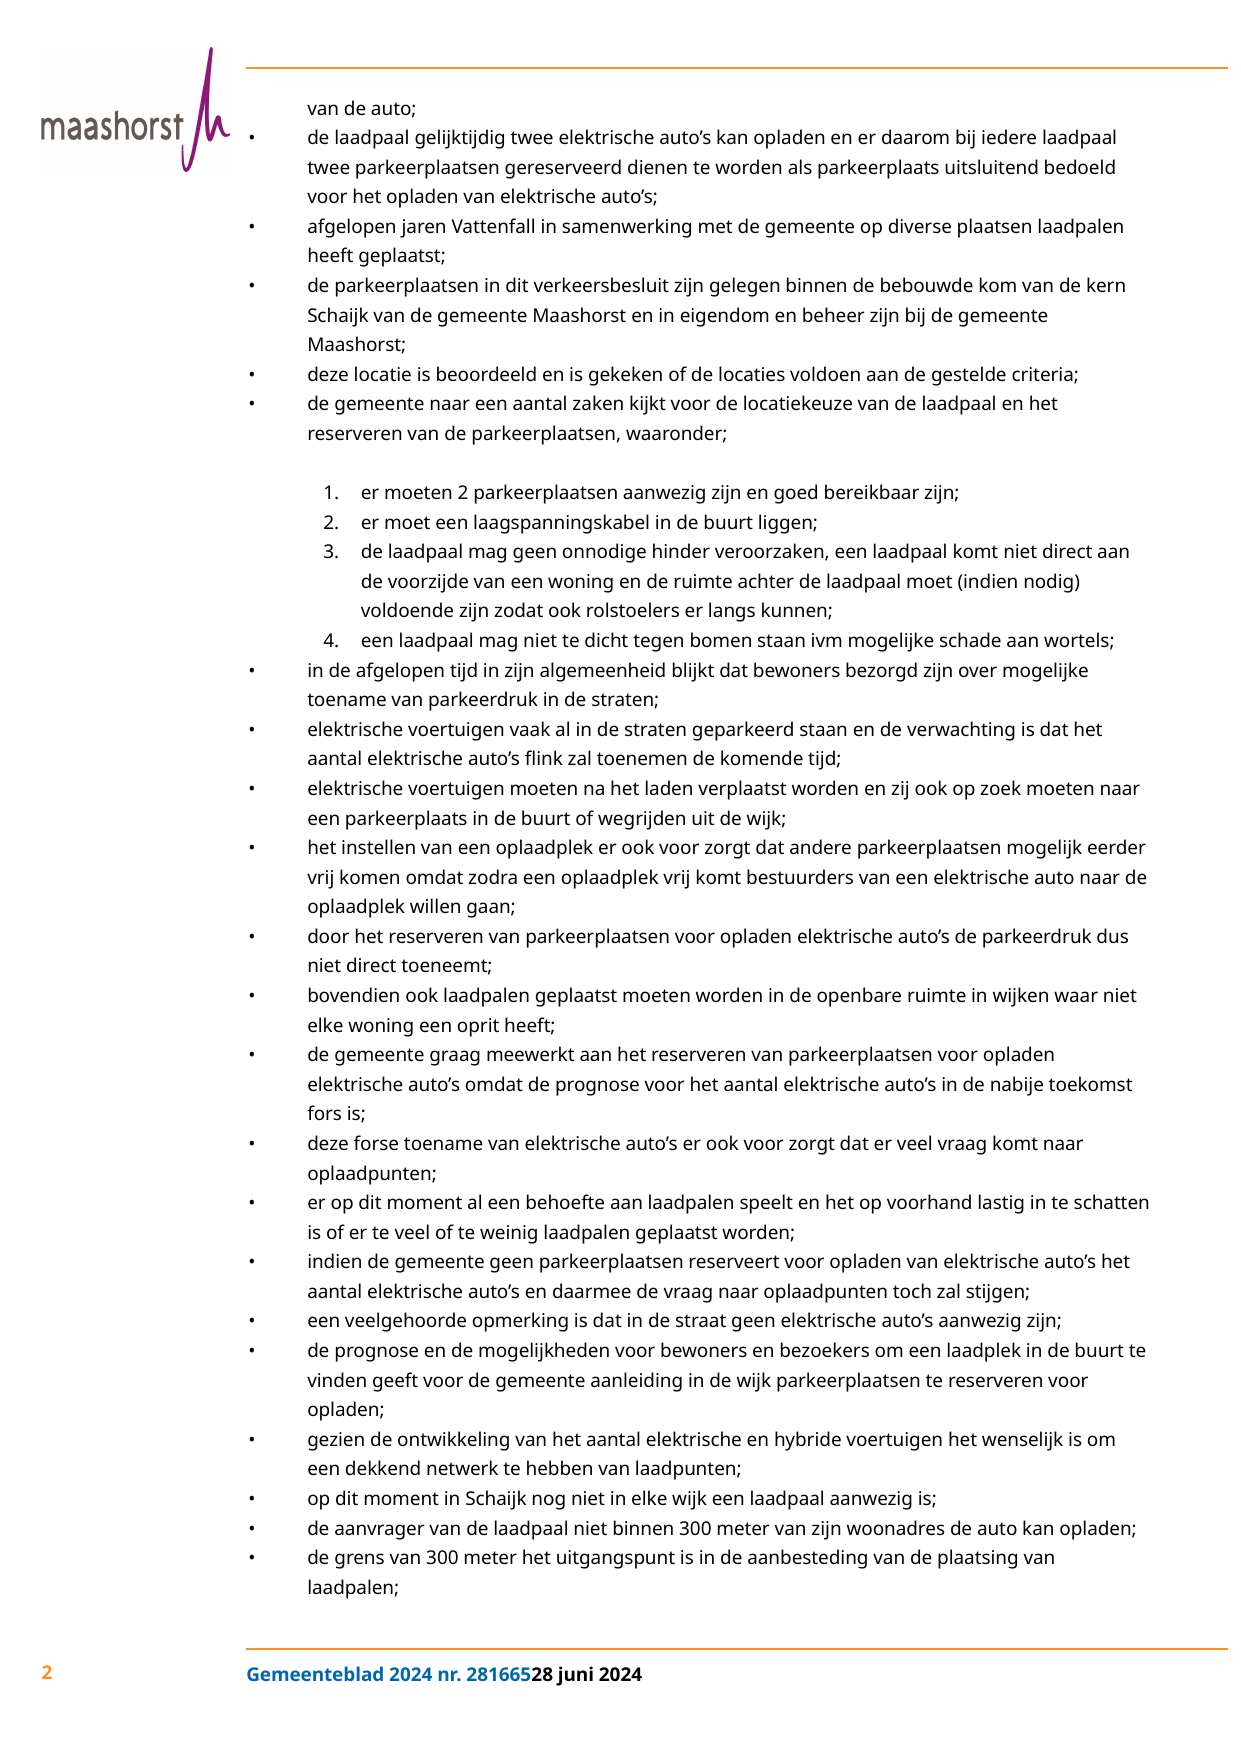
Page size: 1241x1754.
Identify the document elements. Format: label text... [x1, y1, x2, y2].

list er moet een laagspanningskabel in de buurt liggen; [323, 509, 1152, 535]
list de aanvrager van de laadpaal niet binnen 300 meter van zijn woonadres de auto kan opladen; [248, 1515, 1152, 1541]
list deze locatie is beoordeeld en is gekeken of de locaties voldoen aan de gestelde criteria; [248, 361, 1152, 387]
list er op dit moment al een behoefte aan laadpalen speelt en het op voorhand lastig in te schatten is of er te veel of te weinig laadpalen geplaatst worden; [248, 1189, 1152, 1245]
list van de auto; [248, 95, 1152, 121]
list op dit moment in Schaijk nog niet in elke wijk een laadpaal aanwezig is; [248, 1485, 1152, 1511]
list de prognose en de mogelijkheden voor bewoners en bezoekers om een laadplek in de buurt te vinden geeft voor de gemeente aanleiding in de wijk parkeerplaatsen te reserveren voor opladen; [248, 1337, 1152, 1422]
list in de afgelopen tijd in zijn algemeenheid blijkt dat bewoners bezorgd zijn over mogelijke toename van parkeerdruk in de straten; [248, 657, 1152, 712]
list elektrische voertuigen moeten na het laden verplaatst worden en zij ook op zoek moeten naar een parkeerplaats in de buurt of wegrijden uit de wijk; [248, 775, 1152, 831]
list bovendien ook laadpalen geplaatst moeten worden in de openbare ruimte in wijken waar niet elke woning een oprit heeft; [248, 982, 1152, 1038]
list gezien de ontwikkeling van het aantal elektrische en hybride voertuigen het wenselijk is om een dekkend netwerk te hebben van laadpunten; [248, 1426, 1152, 1481]
list de gemeente graag meewerkt aan het reserveren van parkeerplaatsen voor opladen elektrische auto’s omdat de prognose voor het aantal elektrische auto’s in de nabije toekomst fors is; [248, 1041, 1152, 1126]
list de laadpaal gelijktijdig twee elektrische auto’s kan opladen en er daarom bij iedere laadpaal twee parkeerplaatsen gereserveerd dienen te worden als parkeerplaats uitsluitend bedoeld voor het opladen van elektrische auto’s; [248, 124, 1152, 209]
list indien de gemeente geen parkeerplaatsen reserveert voor opladen van elektrische auto’s het aantal elektrische auto’s en daarmee de vraag naar oplaadpunten toch zal stijgen; [248, 1248, 1152, 1304]
list een laadpaal mag niet te dicht tegen bomen staan ivm mogelijke schade aan wortels; [323, 627, 1152, 653]
list het instellen van een oplaadplek er ook voor zorgt dat andere parkeerplaatsen mogelijk eerder vrij komen omdat zodra een oplaadplek vrij komt bestuurders van een elektrische auto naar de oplaadplek willen gaan; [248, 834, 1152, 919]
list de gemeente naar een aantal zaken kijkt voor de locatiekeuze van de laadpaal en het reserveren van de parkeerplaatsen, waaronder; [248, 391, 1152, 446]
list de parkeerplaatsen in dit verkeersbesluit zijn gelegen binnen de bebouwde kom van de kern Schaijk van de gemeente Maashorst en in eigendom en beheer zijn bij de gemeente Maashorst; [248, 272, 1152, 357]
list er moeten 2 parkeerplaatsen aanwezig zijn en goed bereikbaar zijn; [323, 479, 1152, 505]
list elektrische voertuigen vaak al in de straten geparkeerd staan en de verwachting is dat het aantal elektrische auto’s flink zal toenemen de komende tijd; [248, 716, 1152, 771]
list de laadpaal mag geen onnodige hinder veroorzaken, een laadpaal komt niet direct aan de voorzijde van een woning en de ruimte achter de laadpaal moet (indien nodig) voldoende zijn zodat ook rolstoelers er langs kunnen; [323, 538, 1152, 623]
list een veelgehoorde opmerking is dat in de straat geen elektrische auto’s aanwezig zijn; [248, 1308, 1152, 1333]
list de grens van 300 meter het uitgangspunt is in de aanbesteding van de plaatsing van laadpalen; [248, 1544, 1152, 1600]
list deze forse toename van elektrische auto’s er ook voor zorgt dat er veel vraag komt naar oplaadpunten; [248, 1130, 1152, 1186]
list afgelopen jaren Vattenfall in samenwerking met de gemeente op diverse plaatsen laadpalen heeft geplaatst; [248, 213, 1152, 268]
list door het reserveren van parkeerplaatsen voor opladen elektrische auto’s de parkeerdruk dus niet direct toeneemt; [248, 923, 1152, 978]
picture [41, 47, 231, 172]
